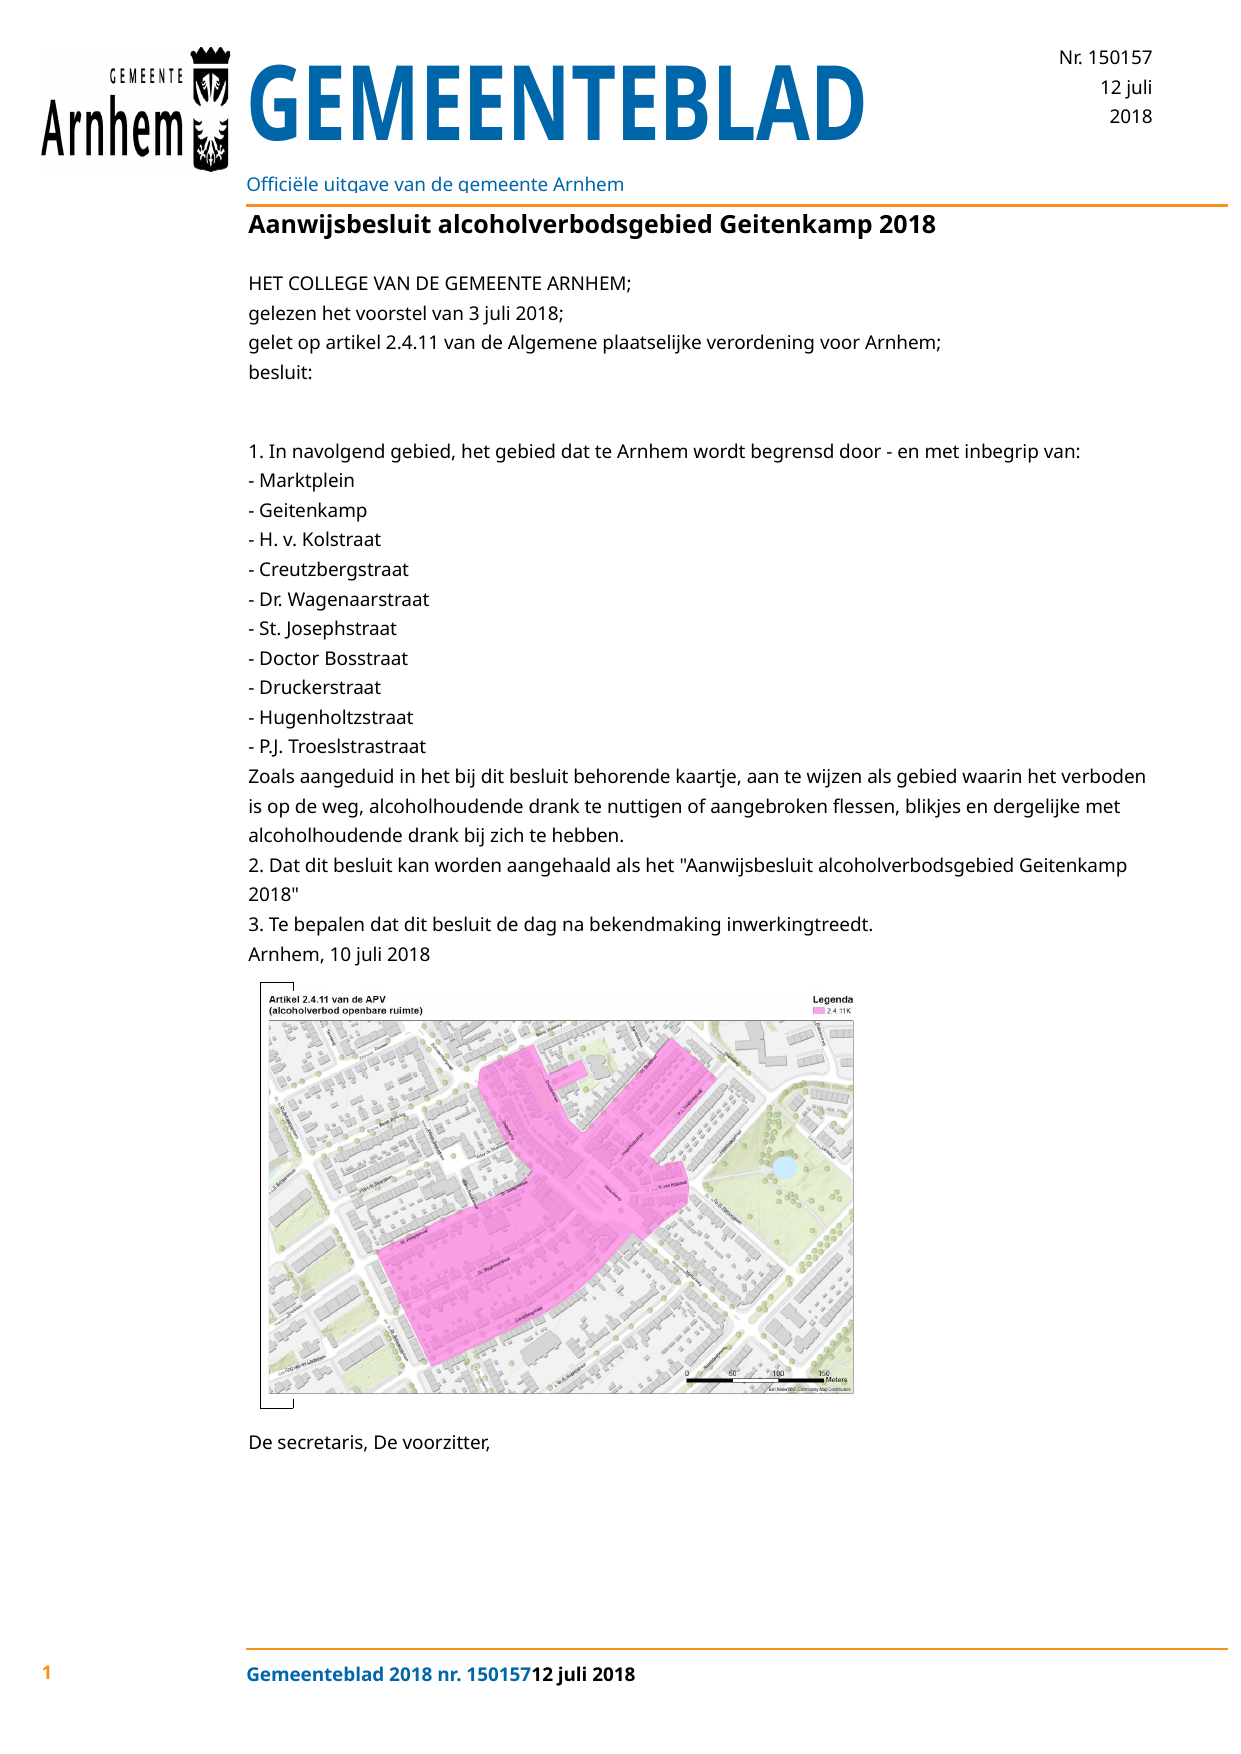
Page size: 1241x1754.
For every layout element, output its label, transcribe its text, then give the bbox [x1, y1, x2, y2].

text Aanwijsbesluit alcoholverbodsgebied Geitenkamp 2018 [248, 207, 1152, 241]
text 2. Dat dit besluit kan worden aangehaald als het "Aanwijsbesluit alcoholverbodsgebied Geitenkamp 2018" [248, 852, 1152, 907]
text - Dr. Wagenaarstraat [248, 586, 1152, 612]
text - H. v. Kolstraat [248, 527, 1152, 552]
text HET COLLEGE VAN DE GEMEENTE ARNHEM; [248, 270, 1152, 296]
text gelezen het voorstel van 3 juli 2018; [248, 300, 1152, 326]
text 3. Te bepalen dat dit besluit de dag na bekendmaking inwerkingtreedt. [248, 911, 1152, 937]
text - St. Josephstraat [248, 615, 1152, 641]
text gelet op artikel 2.4.11 van de Algemene plaatselijke verordening voor Arnhem; [248, 329, 1152, 355]
picture [41, 47, 231, 172]
text 1. In navolgend gebied, het gebied dat te Arnhem wordt begrensd door - en met inbegrip van: [248, 438, 1152, 464]
text - P.J. Troeslstrastraat [248, 734, 1152, 759]
picture [268, 991, 860, 1399]
text - Marktplein [248, 467, 1152, 493]
text - Doctor Bosstraat [248, 645, 1152, 671]
text Arnhem, 10 juli 2018 [248, 941, 1152, 967]
text - Creutzbergstraat [248, 556, 1152, 582]
text - Druckerstraat [248, 674, 1152, 700]
text Zoals aangeduid in het bij dit besluit behorende kaartje, aan te wijzen als gebied waarin het verboden is op de weg, alcoholhoudende drank te nuttigen of aangebroken flessen, blikjes en dergelijke met alcoholhoudende drank bij zich te hebben. [248, 763, 1152, 848]
text De secretaris, De voorzitter, [248, 1429, 1152, 1455]
text - Geitenkamp [248, 497, 1152, 523]
text - Hugenholtzstraat [248, 704, 1152, 730]
text besluit: [248, 359, 1152, 385]
